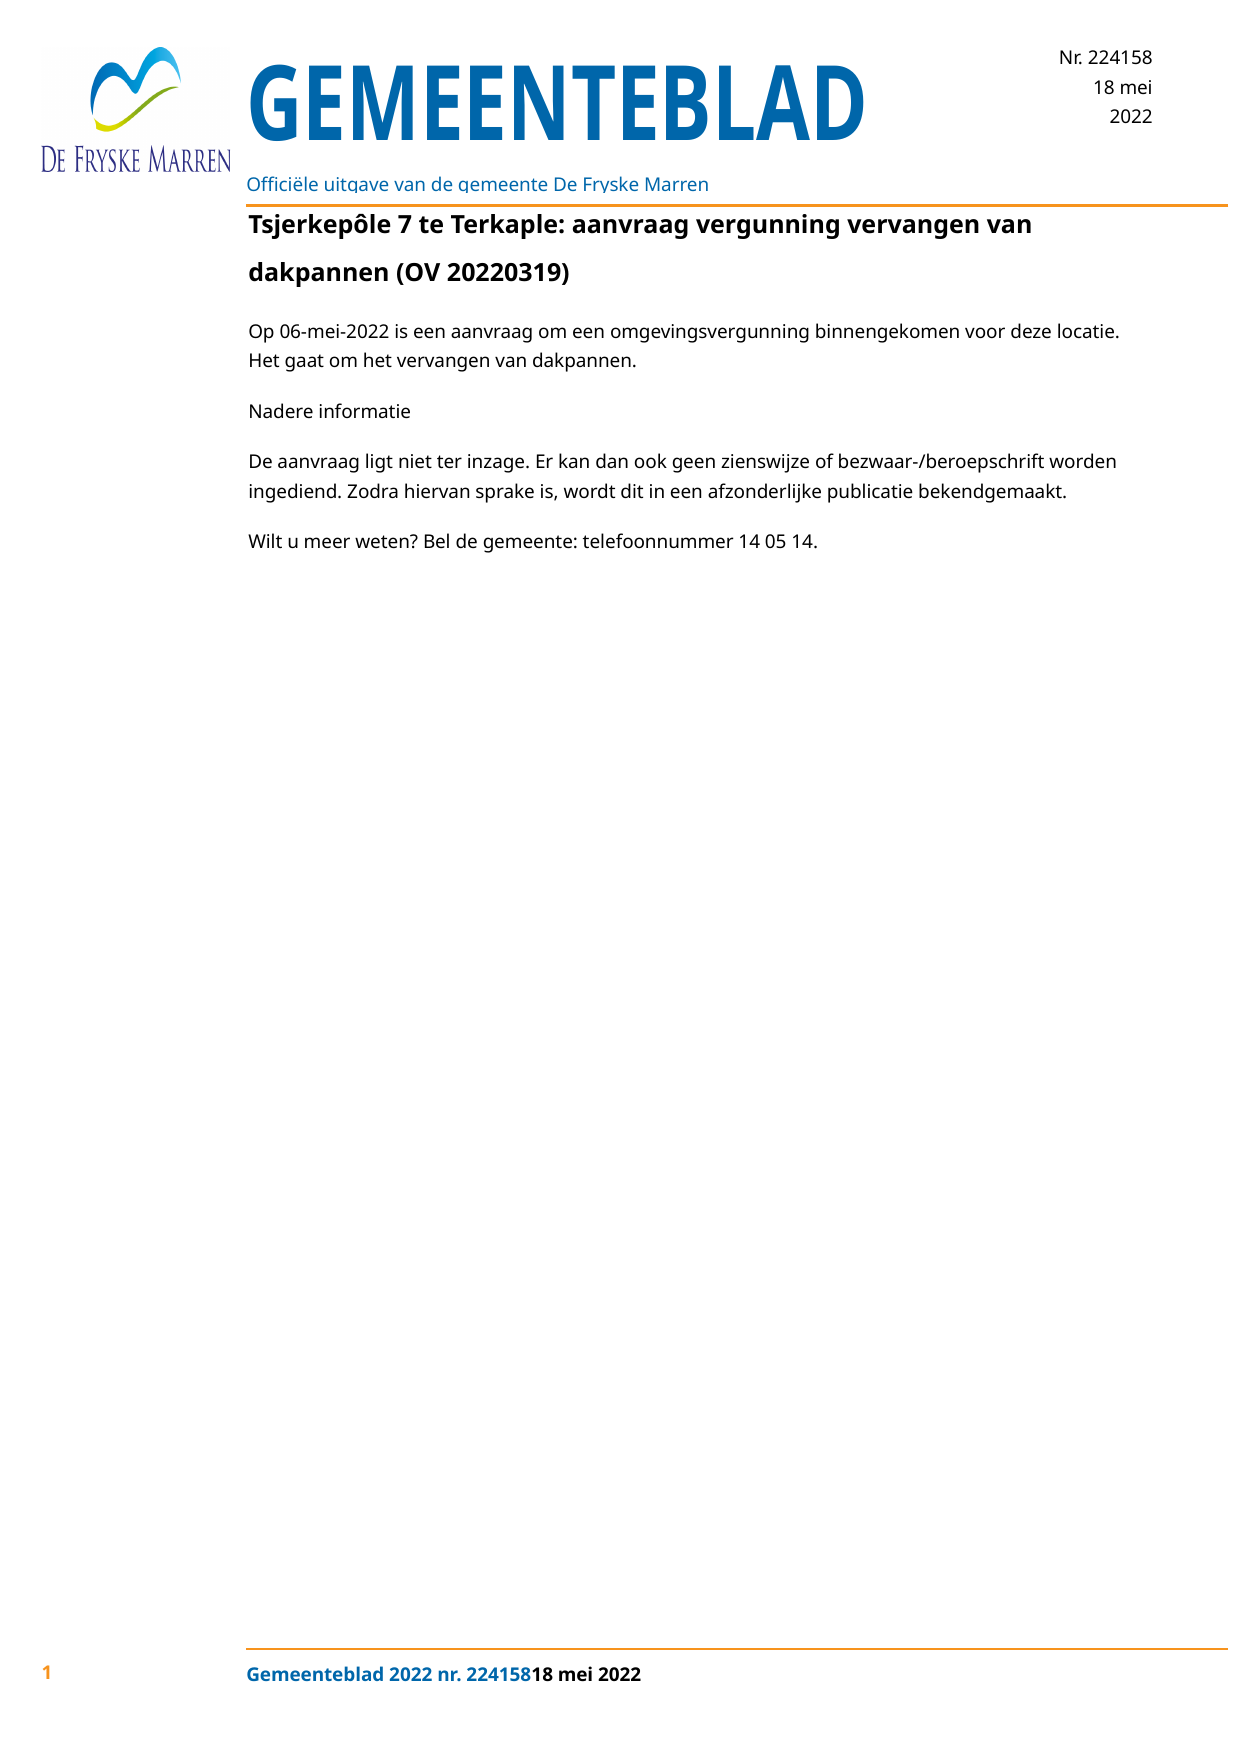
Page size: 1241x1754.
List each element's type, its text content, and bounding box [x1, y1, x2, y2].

text Op 06-mei-2022 is een aanvraag om een omgevingsvergunning binnengekomen voor deze locatie. Het gaat om het vervangen van dakpannen. [248, 318, 1152, 373]
text Tsjerkepôle 7 te Terkaple: aanvraag vergunning vervangen van dakpannen (OV 20220319) [248, 207, 1152, 288]
picture [41, 47, 231, 172]
text De aanvraag ligt niet ter inzage. Er kan dan ook geen zienswijze of bezwaar-/beroepschrift worden ingediend. Zodra hiervan sprake is, wordt dit in een afzonderlijke publicatie bekendgemaakt. [248, 448, 1152, 504]
text Nadere informatie [248, 398, 1152, 424]
text Wilt u meer weten? Bel de gemeente: telefoonnummer 14 05 14. [248, 528, 1152, 554]
